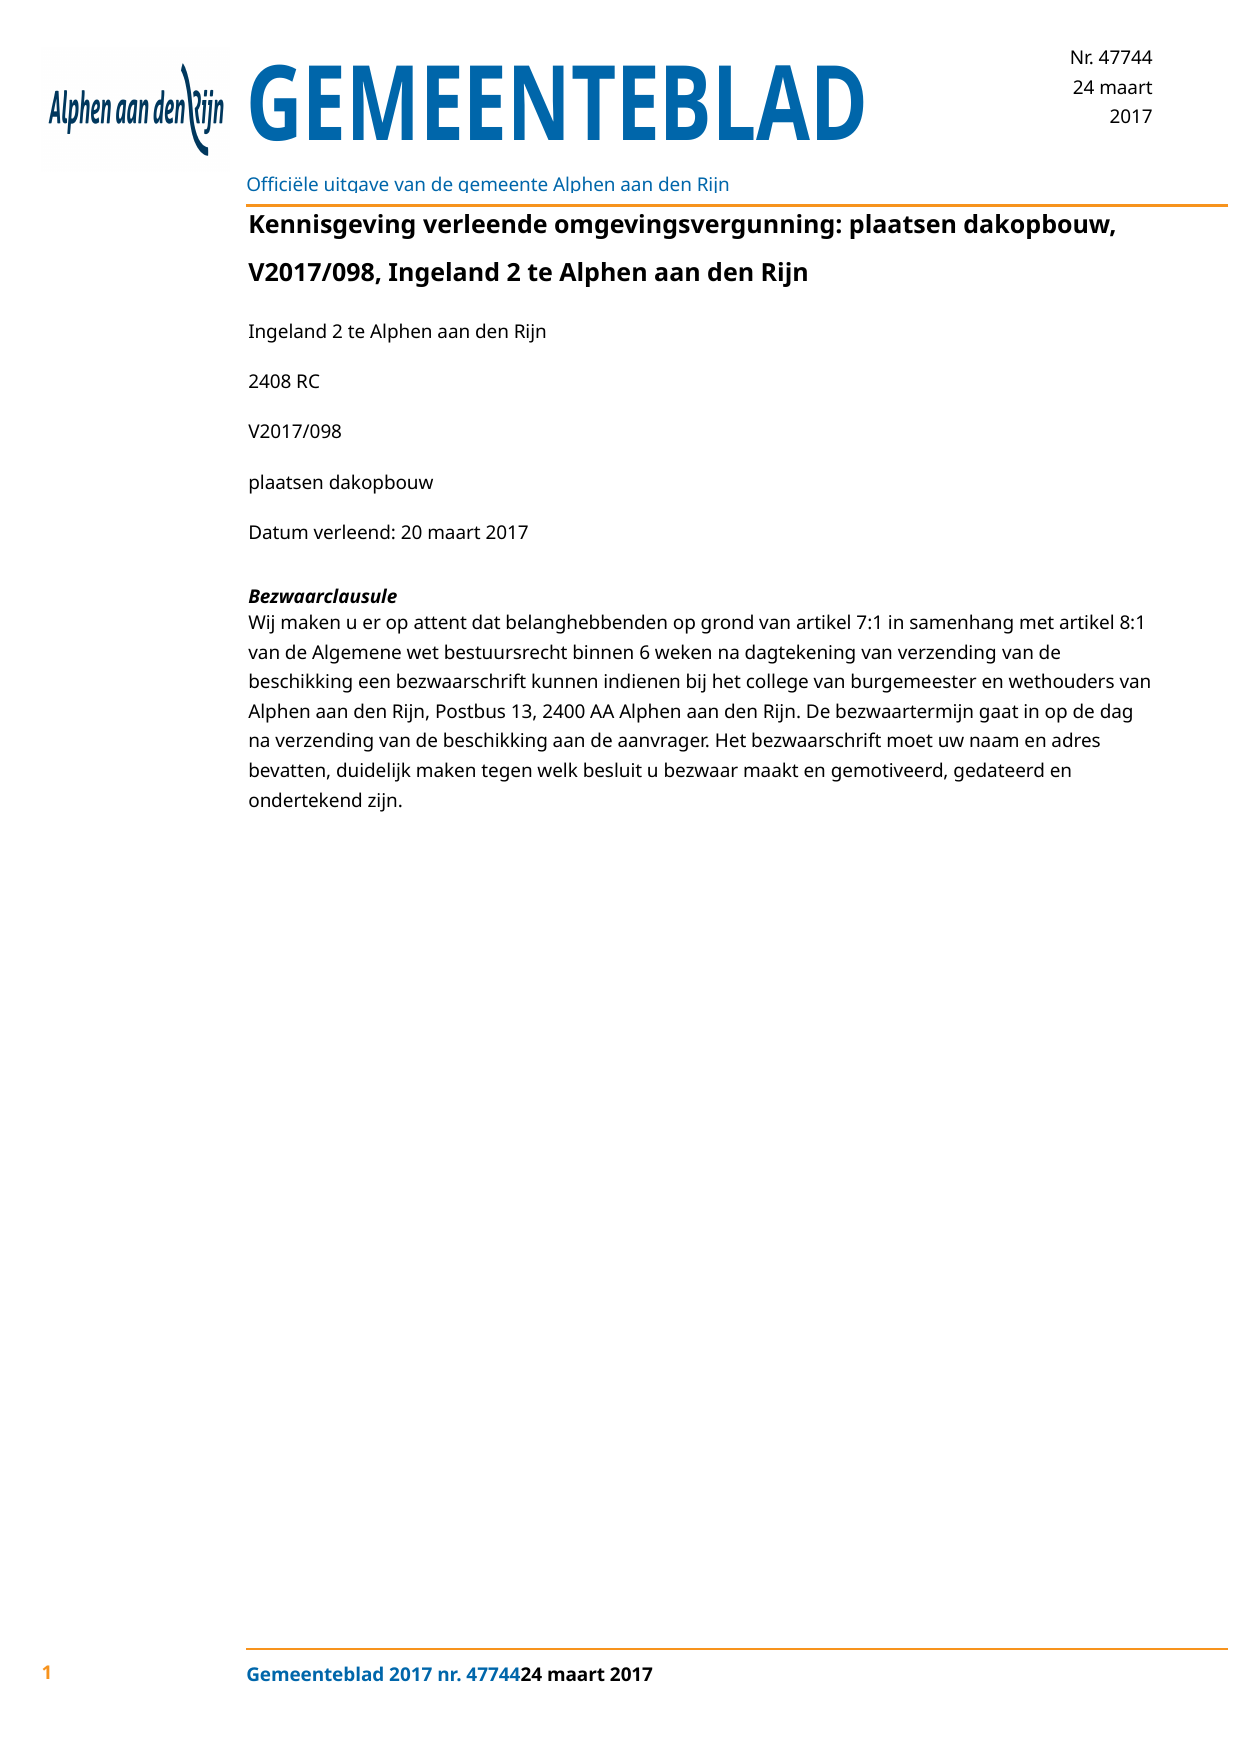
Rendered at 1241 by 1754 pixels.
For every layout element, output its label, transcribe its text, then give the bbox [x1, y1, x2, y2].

text Wij maken u er op attent dat belanghebbenden op grond van artikel 7:1 in samenhang met artikel 8:1 van de Algemene wet bestuursrecht binnen 6 weken na dagtekening van verzending van de beschikking een bezwaarschrift kunnen indienen bij het college van burgemeester en wethouders van Alphen aan den Rijn, Postbus 13, 2400 AA Alphen aan den Rijn. De bezwaartermijn gaat in op de dag na verzending van de beschikking aan de aanvrager. Het bezwaarschrift moet uw naam en adres bevatten, duidelijk maken tegen welk besluit u bezwaar maakt en gemotiveerd, gedateerd en ondertekend zijn. [248, 609, 1152, 812]
text V2017/098 [248, 419, 1152, 444]
text Kennisgeving verleende omgevingsvergunning: plaatsen dakopbouw, V2017/098, Ingeland 2 te Alphen aan den Rijn [248, 207, 1152, 288]
picture [41, 47, 231, 172]
text Datum verleend: 20 maart 2017 [248, 519, 1152, 545]
text Bezwaarclausule [248, 583, 1152, 609]
text 2408 RC [248, 368, 1152, 394]
text plaatsen dakopbouw [248, 469, 1152, 495]
text Ingeland 2 te Alphen aan den Rijn [248, 318, 1152, 344]
